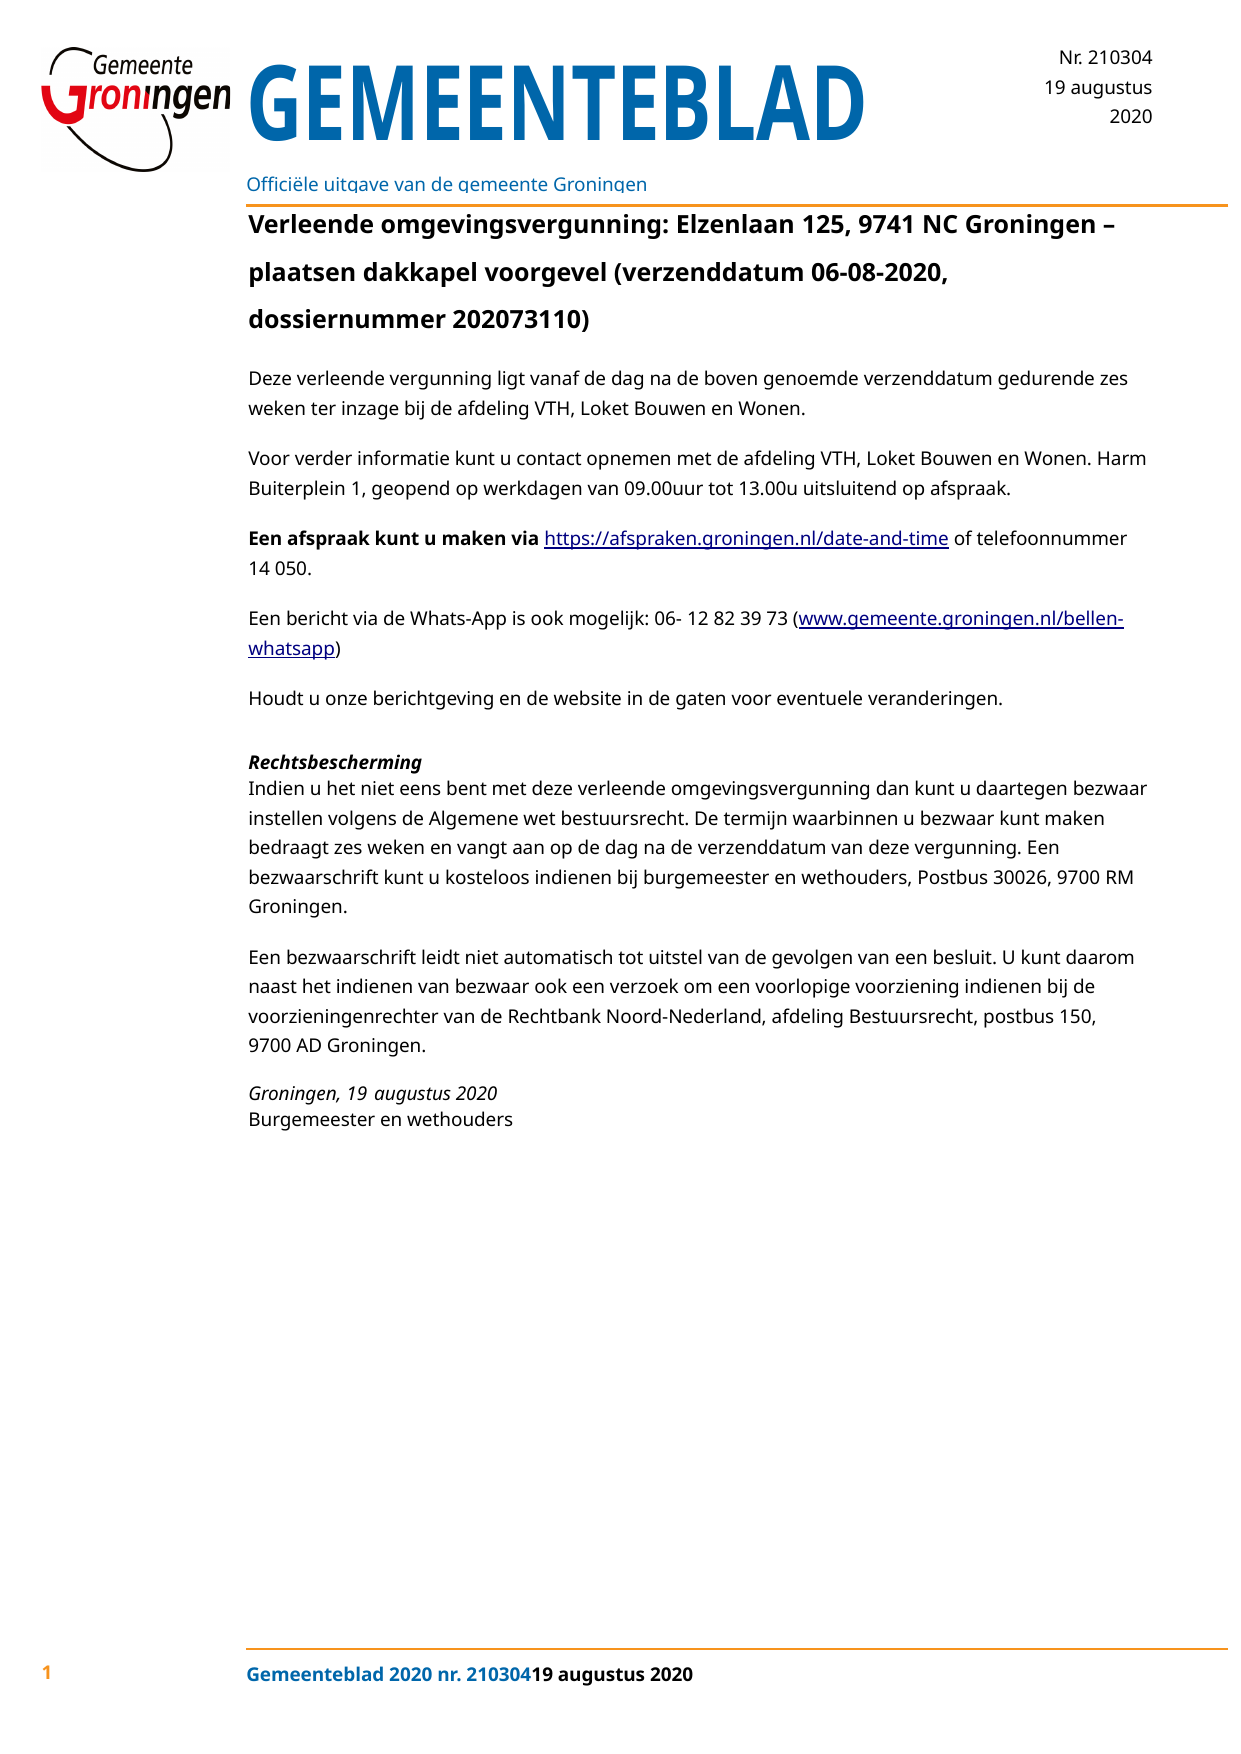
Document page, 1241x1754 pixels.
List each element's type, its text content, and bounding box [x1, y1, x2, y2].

text Voor verder informatie kunt u contact opnemen met de afdeling VTH, Loket Bouwen en Wonen. Harm Buiterplein 1, geopend op werkdagen van 09.00uur tot 13.00u uitsluitend op afspraak. [248, 446, 1152, 501]
text Een afspraak kunt u maken via https://afspraken.groningen.nl/date-and-time of telefoonnummer 14 050. [248, 526, 1152, 581]
text Houdt u onze berichtgeving en de website in de gaten voor eventuele veranderingen. [248, 686, 1152, 711]
text Indien u het niet eens bent met deze verleende omgevingsvergunning dan kunt u daartegen bezwaar instellen volgens de Algemene wet bestuursrecht. De termijn waarbinnen u bezwaar kunt maken bedraagt zes weken en vangt aan op de dag na de verzenddatum van deze vergunning. Een bezwaarschrift kunt u kosteloos indienen bij burgemeester en wethouders, Postbus 30026, 9700 RM Groningen. [248, 775, 1152, 919]
picture [41, 47, 231, 172]
text Burgemeester en wethouders [248, 1106, 1152, 1132]
text Rechtsbescherming [248, 749, 1152, 775]
text Een bezwaarschrift leidt niet automatisch tot uitstel van de gevolgen van een besluit. U kunt daarom naast het indienen van bezwaar ook een verzoek om een voorlopige voorziening indienen bij de voorzieningenrechter van de Rechtbank Noord-Nederland, afdeling Bestuursrecht, postbus 150, 9700 AD Groningen. [248, 944, 1152, 1058]
text Verleende omgevingsvergunning: Elzenlaan 125, 9741 NC Groningen – plaatsen dakkapel voorgevel (verzenddatum 06-08-2020, dossiernummer 202073110) [248, 207, 1152, 336]
text Een bericht via de Whats-App is ook mogelijk: 06- 12 82 39 73 (www.gemeente.groningen.nl/bellen-whatsapp) [248, 606, 1152, 661]
text Groningen, 19 augustus 2020 [248, 1081, 1152, 1106]
text Deze verleende vergunning ligt vanaf de dag na de boven genoemde verzenddatum gedurende zes weken ter inzage bij de afdeling VTH, Loket Bouwen en Wonen. [248, 366, 1152, 421]
